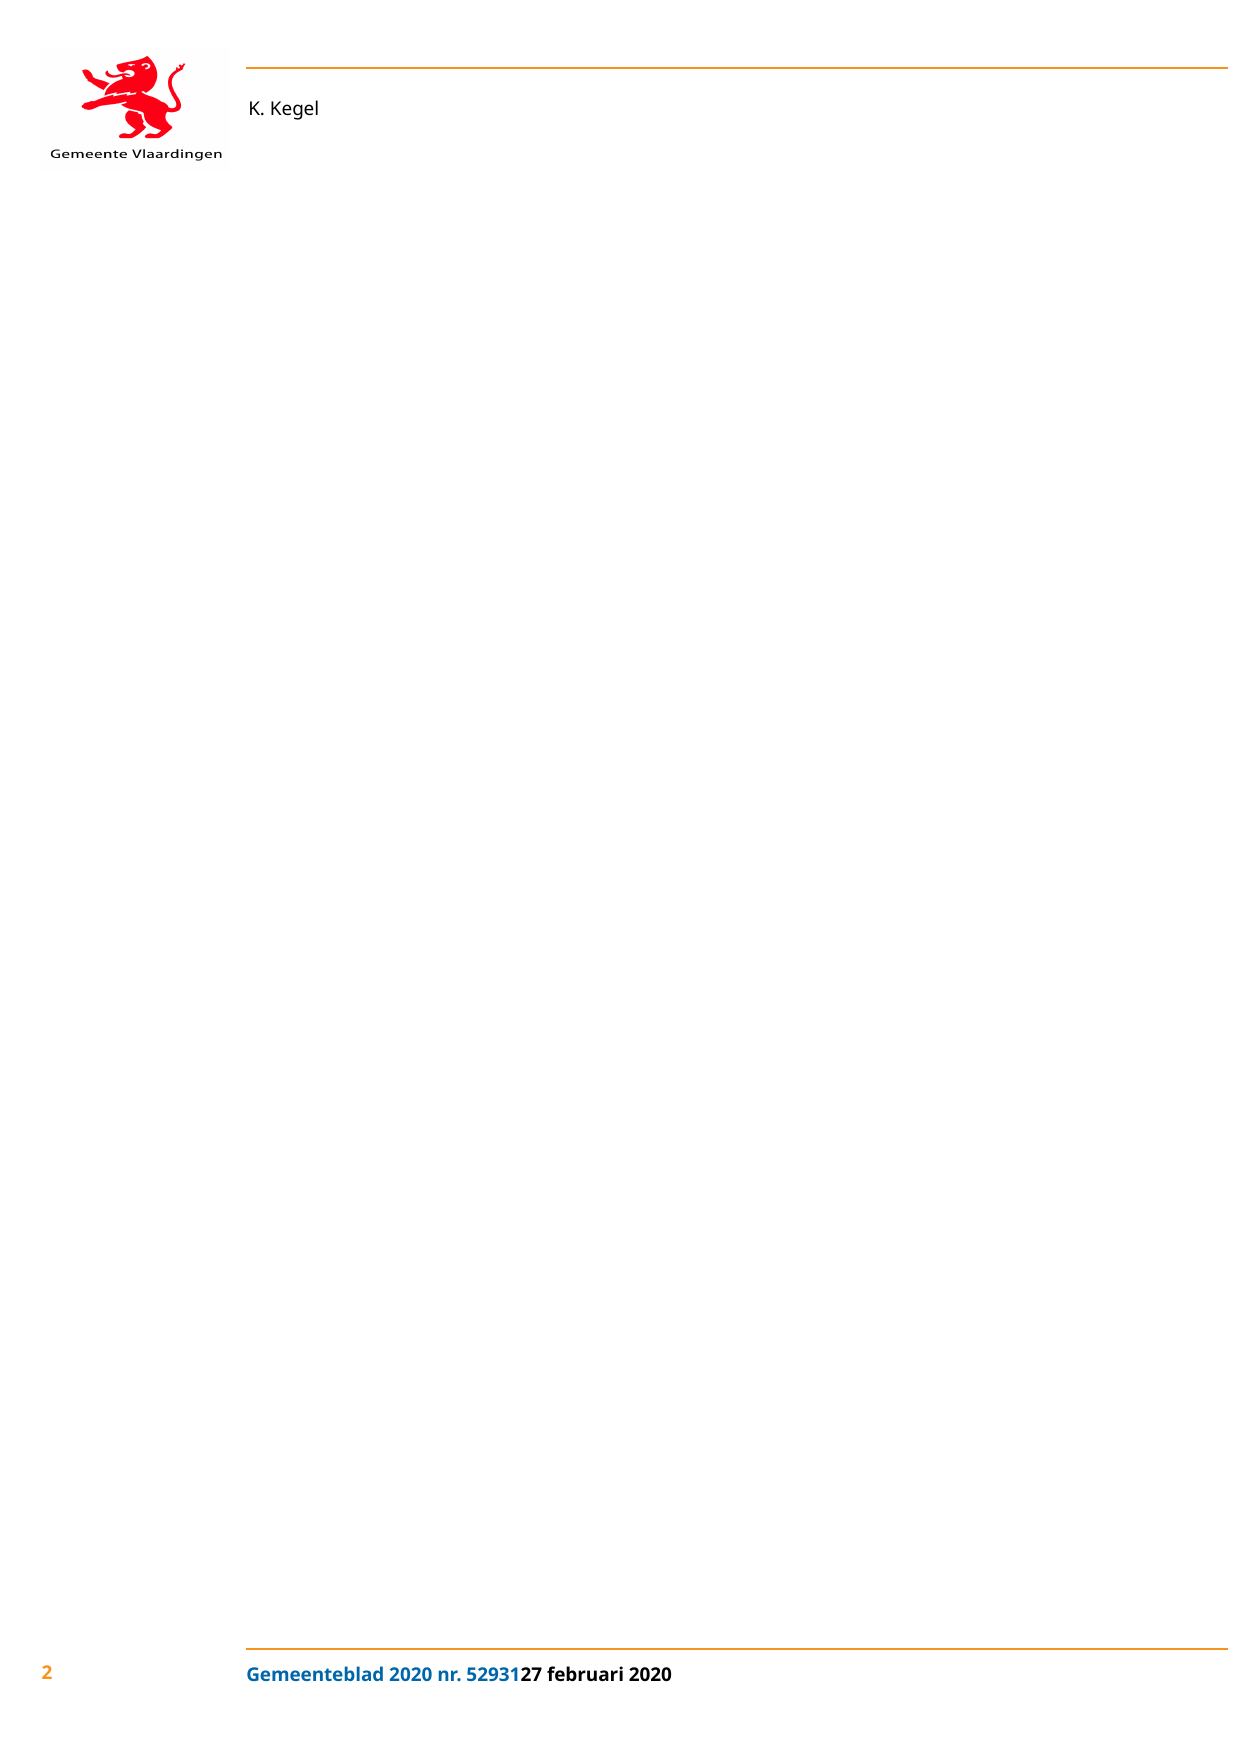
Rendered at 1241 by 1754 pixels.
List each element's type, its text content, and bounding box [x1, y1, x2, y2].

picture [41, 47, 231, 172]
text K. Kegel [248, 95, 1152, 121]
